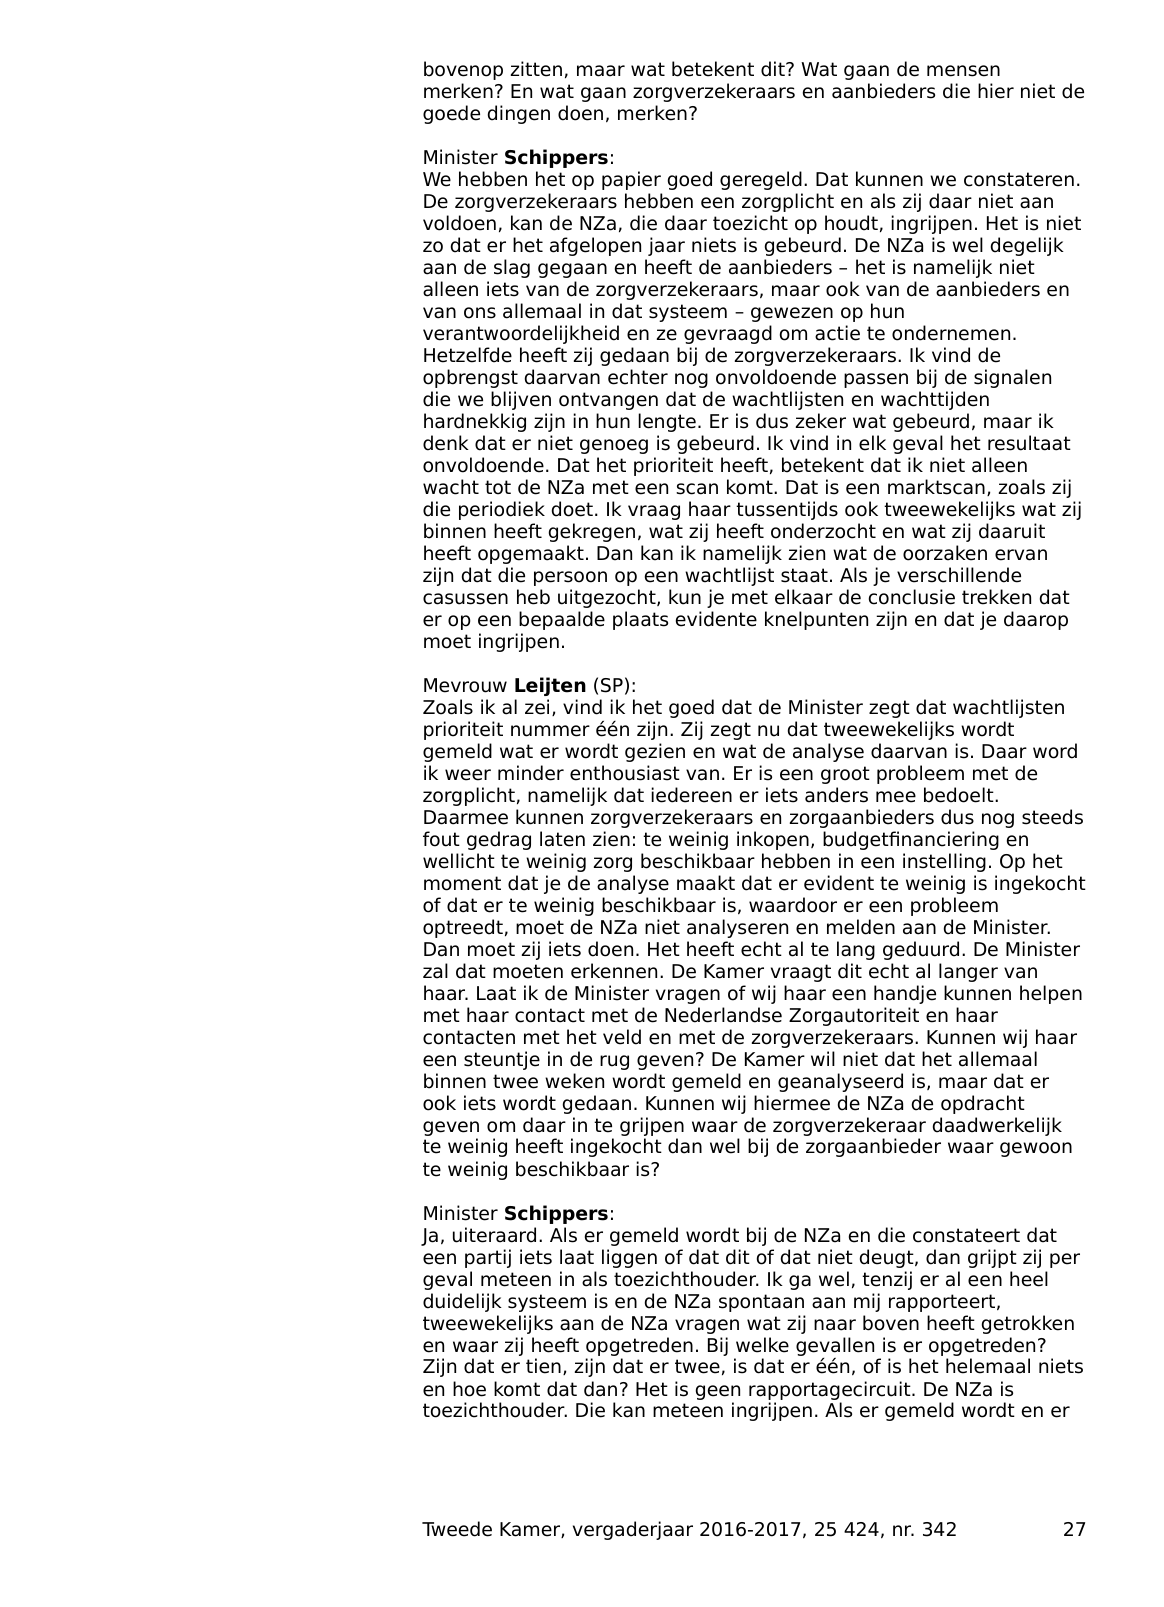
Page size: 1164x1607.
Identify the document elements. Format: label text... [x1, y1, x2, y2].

text bovenop zitten, maar wat betekent dit? Wat gaan de mensen merken? En wat gaan zorgverzekeraars en aanbieders die hier niet de goede dingen doen, merken? [422, 59, 1087, 125]
text Minister Schippers: [422, 1203, 1087, 1224]
text Ja, uiteraard. Als er gemeld wordt bij de NZa en die constateert dat een partij iets laat liggen of dat dit of dat niet deugt, dan grijpt zij per geval meteen in als toezichthouder. Ik ga wel, tenzij er al een heel duidelijk systeem is en de NZa spontaan aan mij rapporteert, tweewekelijks aan de NZa vragen wat zij naar boven heeft getrokken en waar zij heeft opgetreden. Bij welke gevallen is er opgetreden? Zijn dat er tien, zijn dat er twee, is dat er één, of is het helemaal niets en hoe komt dat dan? Het is geen rapportagecircuit. De NZa is toezichthouder. Die kan meteen ingrijpen. Als er gemeld wordt en er [422, 1224, 1087, 1422]
text Mevrouw Leijten (SP): [422, 675, 1087, 697]
text Zoals ik al zei, vind ik het goed dat de Minister zegt dat wachtlijsten prioriteit nummer één zijn. Zij zegt nu dat tweewekelijks wordt gemeld wat er wordt gezien en wat de analyse daarvan is. Daar word ik weer minder enthousiast van. Er is een groot probleem met de zorgplicht, namelijk dat iedereen er iets anders mee bedoelt. Daarmee kunnen zorgverzekeraars en zorgaanbieders dus nog steeds fout gedrag laten zien: te weinig inkopen, budgetfinanciering en wellicht te weinig zorg beschikbaar hebben in een instelling. Op het moment dat je de analyse maakt dat er evident te weinig is ingekocht of dat er te weinig beschikbaar is, waardoor er een probleem optreedt, moet de NZa niet analyseren en melden aan de Minister. Dan moet zij iets doen. Het heeft echt al te lang geduurd. De Minister zal dat moeten erkennen. De Kamer vraagt dit echt al langer van haar. Laat ik de Minister vragen of wij haar een handje kunnen helpen met haar contact met de Nederlandse Zorgautoriteit en haar contacten met het veld en met de zorgverzekeraars. Kunnen wij haar een steuntje in de rug geven? De Kamer wil niet dat het allemaal binnen twee weken wordt gemeld en geanalyseerd is, maar dat er ook iets wordt gedaan. Kunnen wij hiermee de NZa de opdracht geven om daar in te grijpen waar de zorgverzekeraar daadwerkelijk te weinig heeft ingekocht dan wel bij de zorgaanbieder waar gewoon te weinig beschikbaar is? [422, 697, 1087, 1180]
text Minister Schippers: [422, 147, 1087, 169]
text We hebben het op papier goed geregeld. Dat kunnen we constateren. De zorgverzekeraars hebben een zorgplicht en als zij daar niet aan voldoen, kan de NZa, die daar toezicht op houdt, ingrijpen. Het is niet zo dat er het afgelopen jaar niets is gebeurd. De NZa is wel degelijk aan de slag gegaan en heeft de aanbieders – het is namelijk niet alleen iets van de zorgverzekeraars, maar ook van de aanbieders en van ons allemaal in dat systeem – gewezen op hun verantwoordelijkheid en ze gevraagd om actie te ondernemen. Hetzelfde heeft zij gedaan bij de zorgverzekeraars. Ik vind de opbrengst daarvan echter nog onvoldoende passen bij de signalen die we blijven ontvangen dat de wachtlijsten en wachttijden hardnekkig zijn in hun lengte. Er is dus zeker wat gebeurd, maar ik denk dat er niet genoeg is gebeurd. Ik vind in elk geval het resultaat onvoldoende. Dat het prioriteit heeft, betekent dat ik niet alleen wacht tot de NZa met een scan komt. Dat is een marktscan, zoals zij die periodiek doet. Ik vraag haar tussentijds ook tweewekelijks wat zij binnen heeft gekregen, wat zij heeft onderzocht en wat zij daaruit heeft opgemaakt. Dan kan ik namelijk zien wat de oorzaken ervan zijn dat die persoon op een wachtlijst staat. Als je verschillende casussen heb uitgezocht, kun je met elkaar de conclusie trekken dat er op een bepaalde plaats evidente knelpunten zijn en dat je daarop moet ingrijpen. [422, 169, 1087, 653]
